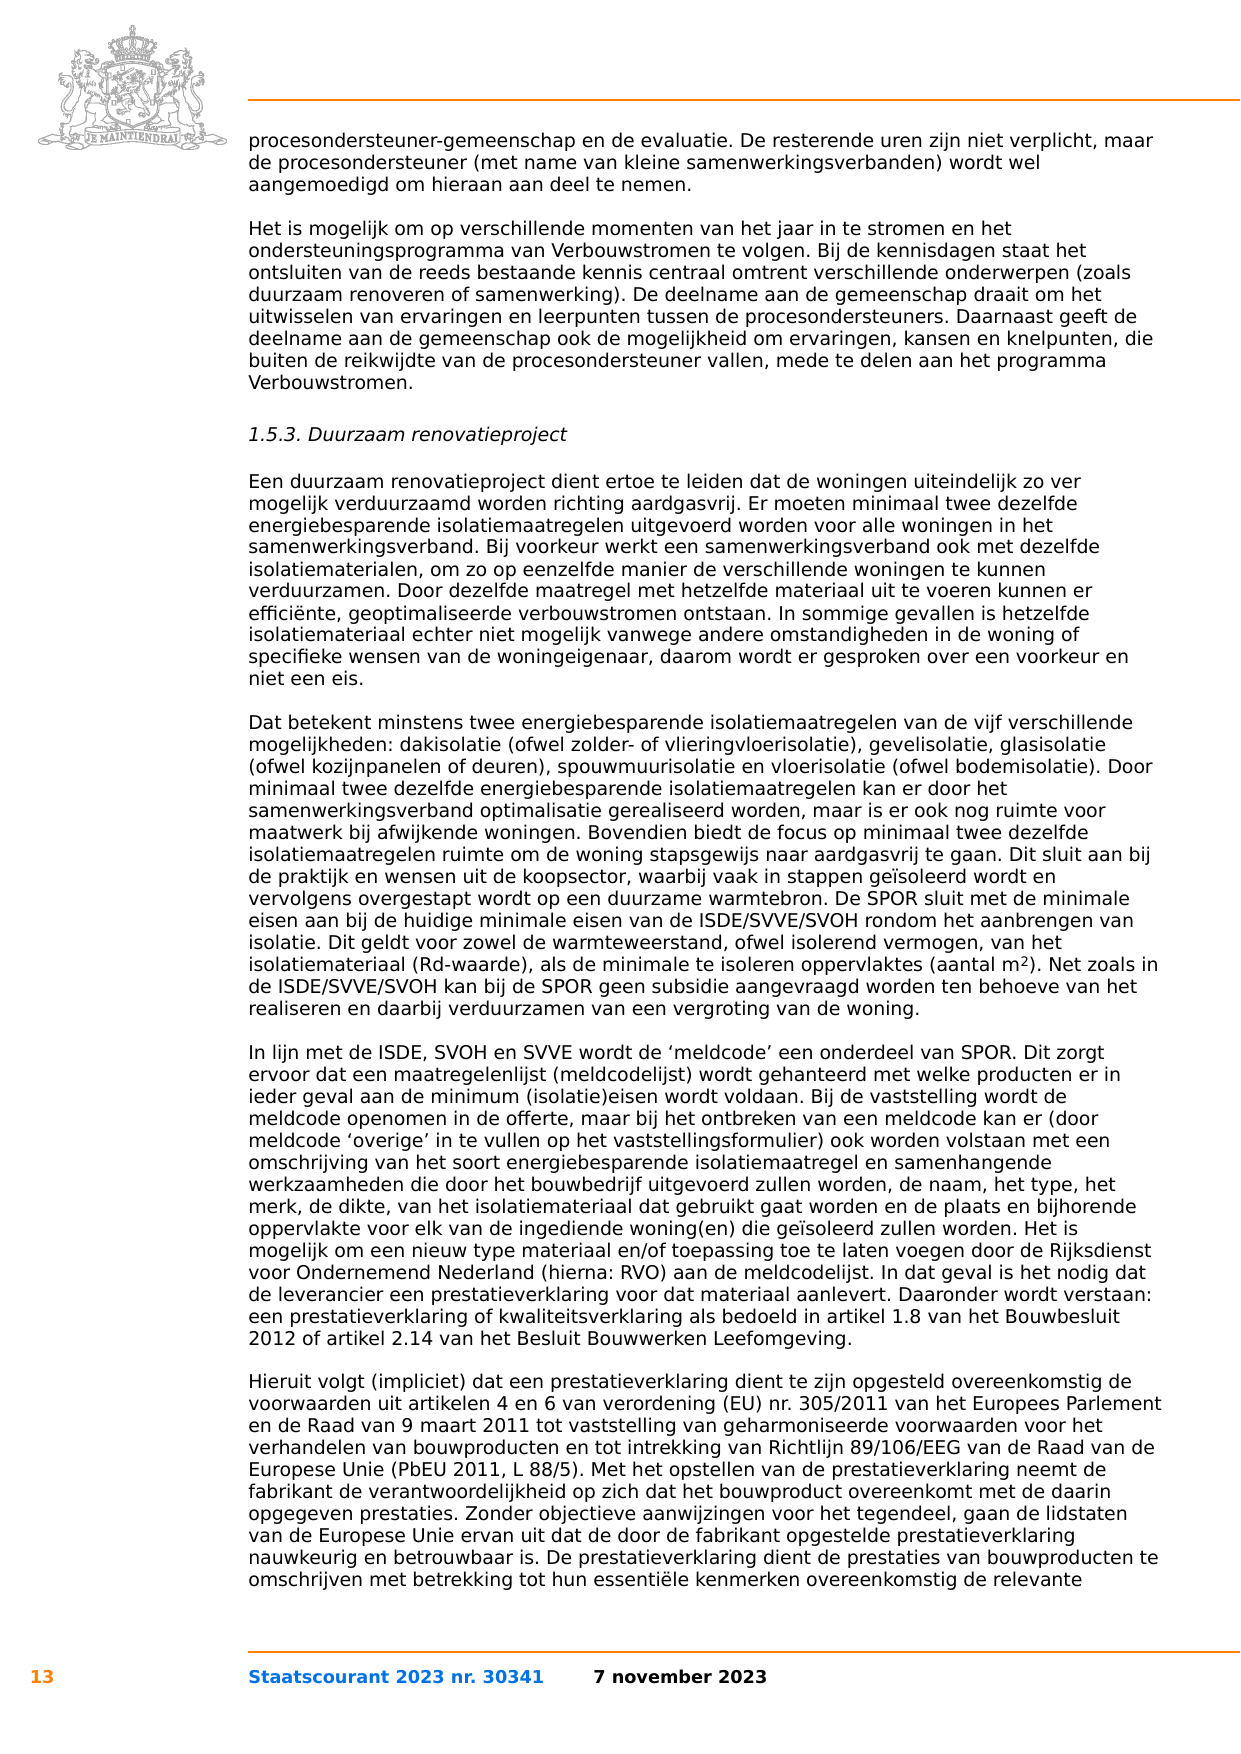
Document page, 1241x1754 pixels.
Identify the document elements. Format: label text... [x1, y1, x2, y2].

text Het is mogelijk om op verschillende momenten van het jaar in te stromen en het ondersteuningsprogramma van Verbouwstromen te volgen. Bij de kennisdagen staat het ontsluiten van de reeds bestaande kennis centraal omtrent verschillende onderwerpen (zoals duurzaam renoveren of samenwerking). De deelname aan de gemeenschap draait om het uitwisselen van ervaringen en leerpunten tussen de procesondersteuners. Daarnaast geeft de deelname aan de gemeenschap ook de mogelijkheid om ervaringen, kansen en knelpunten, die buiten de reikwijdte van de procesondersteuner vallen, mede te delen aan het programma Verbouwstromen. [248, 218, 1163, 393]
text In lijn met de ISDE, SVOH en SVVE wordt de ‘meldcode’ een onderdeel van SPOR. Dit zorgt ervoor dat een maatregelenlijst (meldcodelijst) wordt gehanteerd met welke producten er in ieder geval aan de minimum (isolatie)eisen wordt voldaan. Bij de vaststelling wordt de meldcode openomen in de offerte, maar bij het ontbreken van een meldcode kan er (door meldcode ‘overige’ in te vullen op het vaststellingsformulier) ook worden volstaan met een omschrijving van het soort energiebesparende isolatiemaatregel en samenhangende werkzaamheden die door het bouwbedrijf uitgevoerd zullen worden, de naam, het type, het merk, de dikte, van het isolatiemateriaal dat gebruikt gaat worden en de plaats en bijhorende oppervlakte voor elk van de ingediende woning(en) die geïsoleerd zullen worden. Het is mogelijk om een nieuw type materiaal en/of toepassing toe te laten voegen door de Rijksdienst voor Ondernemend Nederland (hierna: RVO) aan de meldcodelijst. In dat geval is het nodig dat de leverancier een prestatieverklaring voor dat materiaal aanlevert. Daaronder wordt verstaan: een prestatieverklaring of kwaliteitsverklaring als bedoeld in artikel 1.8 van het Bouwbesluit 2012 of artikel 2.14 van het Besluit Bouwwerken Leefomgeving. [248, 1042, 1163, 1349]
text Een duurzaam renovatieproject dient ertoe te leiden dat de woningen uiteindelijk zo ver mogelijk verduurzaamd worden richting aardgasvrij. Er moeten minimaal twee dezelfde energiebesparende isolatiemaatregelen uitgevoerd worden voor alle woningen in het samenwerkingsverband. Bij voorkeur werkt een samenwerkingsverband ook met dezelfde isolatiematerialen, om zo op eenzelfde manier de verschillende woningen te kunnen verduurzamen. Door dezelfde maatregel met hetzelfde materiaal uit te voeren kunnen er efficiënte, geoptimaliseerde verbouwstromen ontstaan. In sommige gevallen is hetzelfde isolatiemateriaal echter niet mogelijk vanwege andere omstandigheden in de woning of specifieke wensen van de woningeigenaar, daarom wordt er gesproken over een voorkeur en niet een eis. [248, 471, 1163, 690]
text Hieruit volgt (impliciet) dat een prestatieverklaring dient te zijn opgesteld overeenkomstig de voorwaarden uit artikelen 4 en 6 van verordening (EU) nr. 305/2011 van het Europees Parlement en de Raad van 9 maart 2011 tot vaststelling van geharmoniseerde voorwaarden voor het verhandelen van bouwproducten en tot intrekking van Richtlijn 89/106/EEG van de Raad van de Europese Unie (PbEU 2011, L 88/5). Met het opstellen van de prestatieverklaring neemt de fabrikant de verantwoordelijkheid op zich dat het bouwproduct overeenkomt met de daarin opgegeven prestaties. Zonder objectieve aanwijzingen voor het tegendeel, gaan de lidstaten van de Europese Unie ervan uit dat de door de fabrikant opgestelde prestatieverklaring nauwkeurig en betrouwbaar is. De prestatieverklaring dient de prestaties van bouwproducten te omschrijven met betrekking tot hun essentiële kenmerken overeenkomstig de relevante [248, 1371, 1163, 1591]
subtitle 1.5.3. Duurzaam renovatieproject [248, 423, 1163, 446]
text procesondersteuner-gemeenschap en de evaluatie. De resterende uren zijn niet verplicht, maar de procesondersteuner (met name van kleine samenwerkingsverbanden) wordt wel aangemoedigd om hieraan aan deel te nemen. [248, 130, 1163, 196]
picture [38, 25, 227, 150]
text Dat betekent minstens twee energiebesparende isolatiemaatregelen van de vijf verschillende mogelijkheden: dakisolatie (ofwel zolder- of vlieringvloerisolatie), gevelisolatie, glasisolatie (ofwel kozijnpanelen of deuren), spouwmuurisolatie en vloerisolatie (ofwel bodemisolatie). Door minimaal twee dezelfde energiebesparende isolatiemaatregelen kan er door het samenwerkingsverband optimalisatie gerealiseerd worden, maar is er ook nog ruimte voor maatwerk bij afwijkende woningen. Bovendien biedt de focus op minimaal twee dezelfde isolatiemaatregelen ruimte om de woning stapsgewijs naar aardgasvrij te gaan. Dit sluit aan bij de praktijk en wensen uit de koopsector, waarbij vaak in stappen geïsoleerd wordt en vervolgens overgestapt wordt op een duurzame warmtebron. De SPOR sluit met de minimale eisen aan bij de huidige minimale eisen van de ISDE/SVVE/SVOH rondom het aanbrengen van isolatie. Dit geldt voor zowel de warmteweerstand, ofwel isolerend vermogen, van het isolatiemateriaal (Rd-waarde), als de minimale te isoleren oppervlaktes (aantal m2). Net zoals in de ISDE/SVVE/SVOH kan bij de SPOR geen subsidie aangevraagd worden ten behoeve van het realiseren en daarbij verduurzamen van een vergroting van de woning. [248, 712, 1163, 1020]
